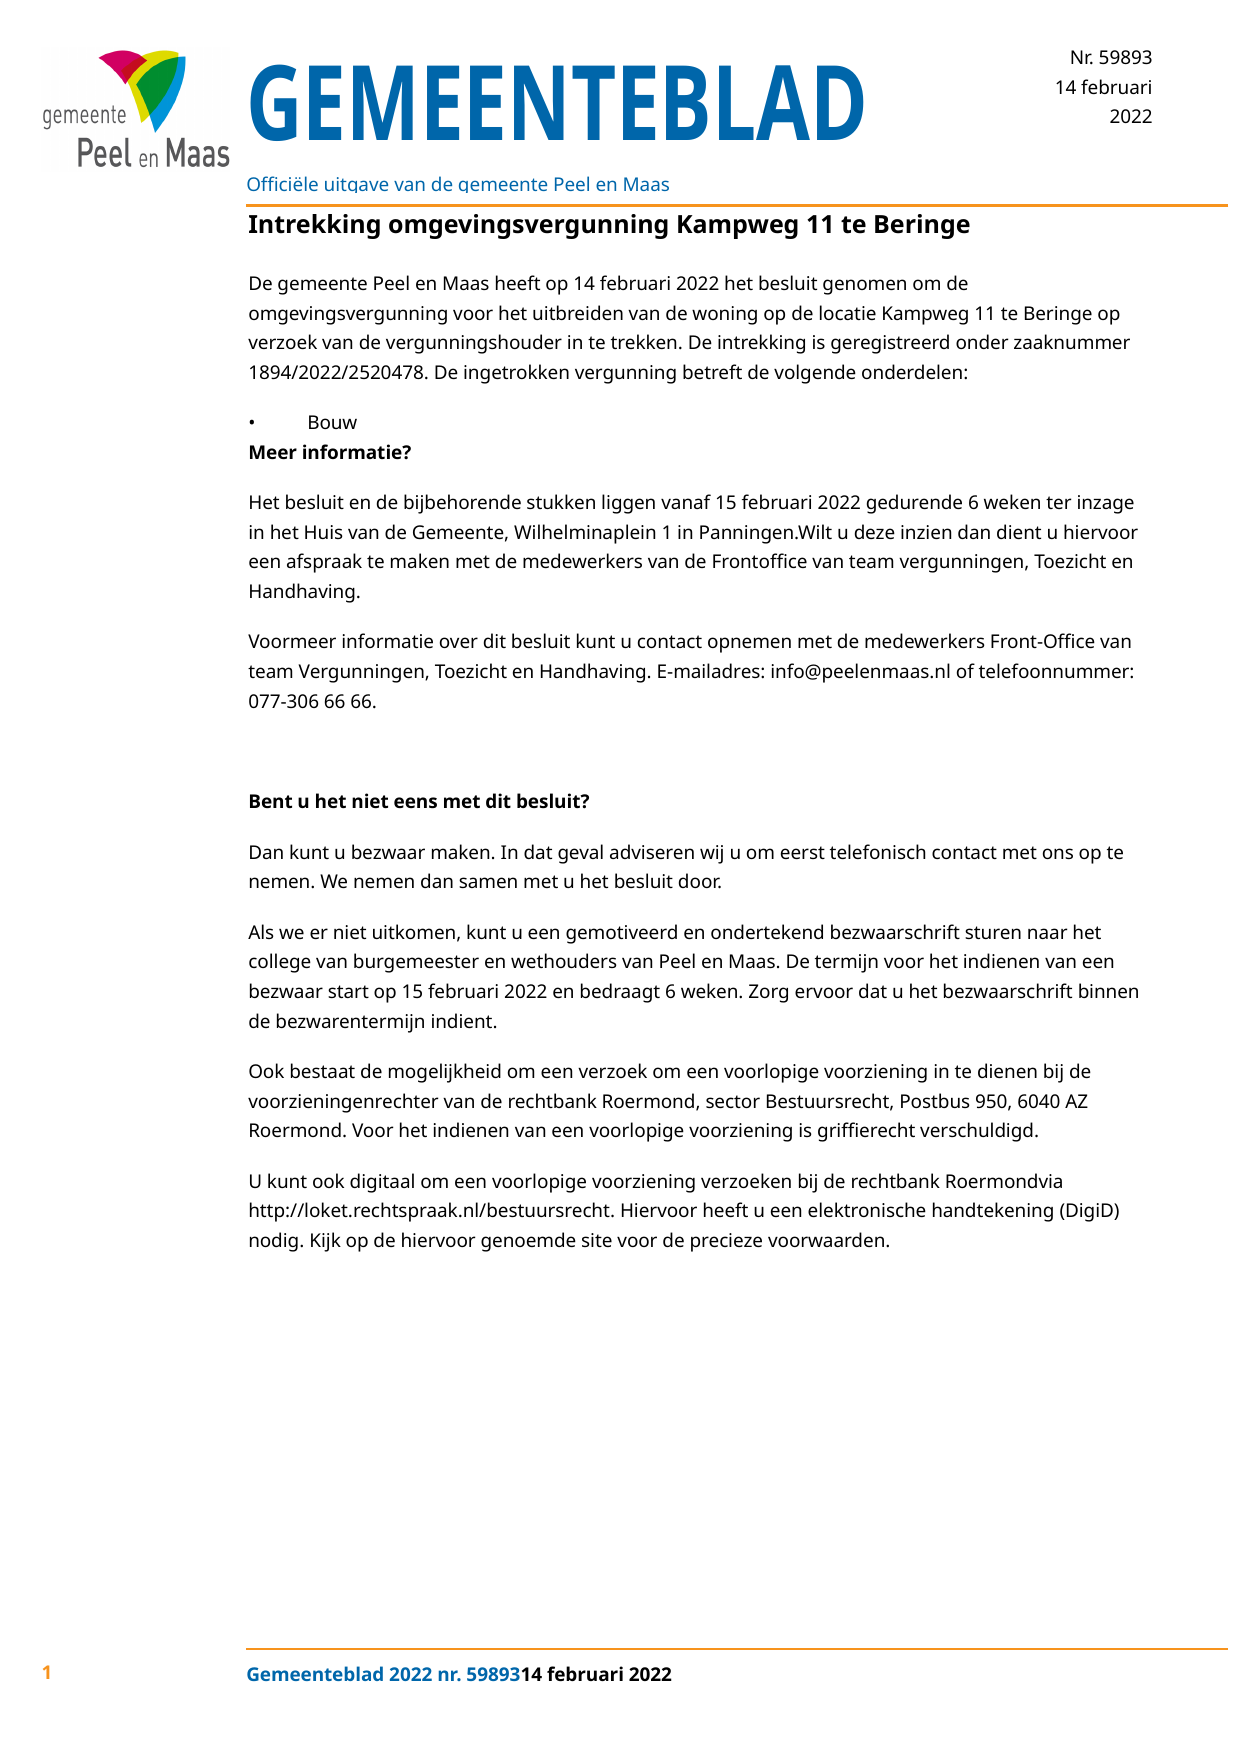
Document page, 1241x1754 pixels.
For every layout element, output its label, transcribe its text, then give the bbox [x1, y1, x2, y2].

text Meer informatie? [248, 439, 1152, 465]
picture [41, 47, 231, 172]
text Als we er niet uitkomen, kunt u een gemotiveerd en ondertekend bezwaarschrift sturen naar het college van burgemeester en wethouders van Peel en Maas. De termijn voor het indienen van een bezwaar start op 15 februari 2022 en bedraagt 6 weken. Zorg ervoor dat u het bezwaarschrift binnen de bezwarentermijn indient. [248, 919, 1152, 1033]
text Bent u het niet eens met dit besluit? [248, 789, 1152, 814]
text Het besluit en de bijbehorende stukken liggen vanaf 15 februari 2022 gedurende 6 weken ter inzage in het Huis van de Gemeente, Wilhelminaplein 1 in Panningen.Wilt u deze inzien dan dient u hiervoor een afspraak te maken met de medewerkers van de Frontoffice van team vergunningen, Toezicht en Handhaving. [248, 489, 1152, 604]
text Intrekking omgevingsvergunning Kampweg 11 te Beringe [248, 207, 1152, 241]
text U kunt ook digitaal om een voorlopige voorziening verzoeken bij de rechtbank Roermondvia http://loket.rechtspraak.nl/bestuursrecht. Hiervoor heeft u een elektronische handtekening (DigiD) nodig. Kijk op de hiervoor genoemde site voor de precieze voorwaarden. [248, 1168, 1152, 1253]
text Dan kunt u bezwaar maken. In dat geval adviseren wij u om eerst telefonisch contact met ons op te nemen. We nemen dan samen met u het besluit door. [248, 839, 1152, 894]
text De gemeente Peel en Maas heeft op 14 februari 2022 het besluit genomen om de omgevingsvergunning voor het uitbreiden van de woning op de locatie Kampweg 11 te Beringe op verzoek van de vergunningshouder in te trekken. De intrekking is geregistreerd onder zaaknummer 1894/2022/2520478. De ingetrokken vergunning betreft de volgende onderdelen: [248, 270, 1152, 385]
list Bouw [248, 409, 1152, 435]
text Ook bestaat de mogelijkheid om een verzoek om een voorlopige voorziening in te dienen bij de voorzieningenrechter van de rechtbank Roermond, sector Bestuursrecht, Postbus 950, 6040 AZ Roermond. Voor het indienen van een voorlopige voorziening is griffierecht verschuldigd. [248, 1058, 1152, 1143]
text Voormeer informatie over dit besluit kunt u contact opnemen met de medewerkers Front-Office van team Vergunningen, Toezicht en Handhaving. E-mailadres: info@peelenmaas.nl of telefoonnummer: 077-306 66 66. [248, 629, 1152, 713]
